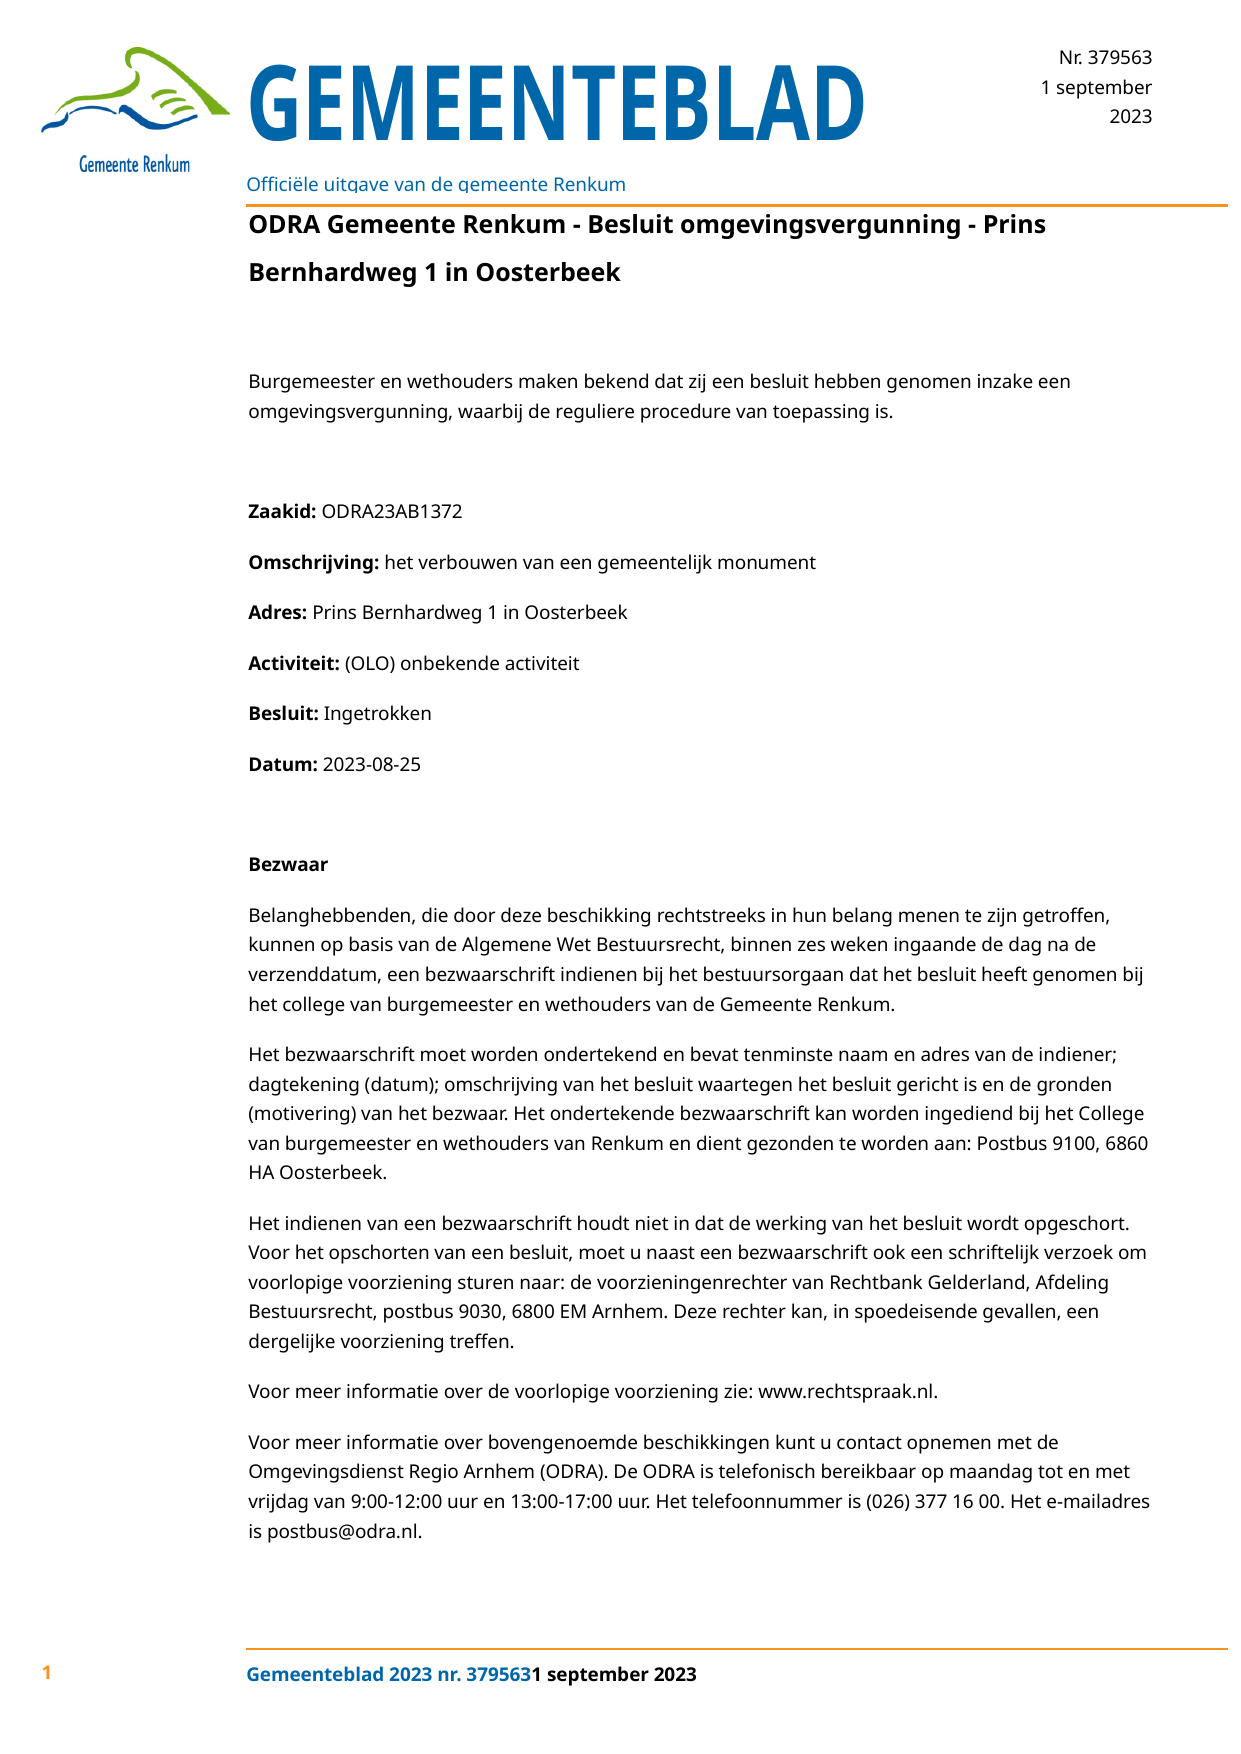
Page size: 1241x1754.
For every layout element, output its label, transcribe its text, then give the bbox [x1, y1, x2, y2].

text Belanghebbenden, die door deze beschikking rechtstreeks in hun belang menen te zijn getroffen, kunnen op basis van de Algemene Wet Bestuursrecht, binnen zes weken ingaande de dag na de verzenddatum, een bezwaarschrift indienen bij het bestuursorgaan dat het besluit heeft genomen bij het college van burgemeester en wethouders van de Gemeente Renkum. [248, 902, 1152, 1017]
text Besluit: Ingetrokken [248, 700, 1152, 726]
text Datum: 2023-08-25 [248, 751, 1152, 777]
text Bezwaar [248, 852, 1152, 877]
text Omschrijving: het verbouwen van een gemeentelijk monument [248, 549, 1152, 575]
picture [41, 47, 231, 172]
text Voor meer informatie over bovengenoemde beschikkingen kunt u contact opnemen met de Omgevingsdienst Regio Arnhem (ODRA). De ODRA is telefonisch bereikbaar op maandag tot en met vrijdag van 9:00-12:00 uur en 13:00-17:00 uur. Het telefoonnummer is (026) 377 16 00. Het e-mailadres is postbus@odra.nl. [248, 1429, 1152, 1544]
text Het bezwaarschrift moet worden ondertekend en bevat tenminste naam en adres van de indiener; dagtekening (datum); omschrijving van het besluit waartegen het besluit gericht is en de gronden (motivering) van het bezwaar. Het ondertekende bezwaarschrift kan worden ingediend bij het College van burgemeester en wethouders van Renkum en dient gezonden te worden aan: Postbus 9100, 6860 HA Oosterbeek. [248, 1041, 1152, 1185]
text Burgemeester en wethouders maken bekend dat zij een besluit hebben genomen inzake een omgevingsvergunning, waarbij de reguliere procedure van toepassing is. [248, 368, 1152, 424]
text Zaakid: ODRA23AB1372 [248, 499, 1152, 524]
text Activiteit: (OLO) onbekende activiteit [248, 650, 1152, 676]
text Adres: Prins Bernhardweg 1 in Oosterbeek [248, 599, 1152, 625]
text ODRA Gemeente Renkum - Besluit omgevingsvergunning - Prins Bernhardweg 1 in Oosterbeek [248, 207, 1152, 288]
text Het indienen van een bezwaarschrift houdt niet in dat de werking van het besluit wordt opgeschort. Voor het opschorten van een besluit, moet u naast een bezwaarschrift ook een schriftelijk verzoek om voorlopige voorziening sturen naar: de voorzieningenrechter van Rechtbank Gelderland, Afdeling Bestuursrecht, postbus 9030, 6800 EM Arnhem. Deze rechter kan, in spoedeisende gevallen, een dergelijke voorziening treffen. [248, 1210, 1152, 1354]
text Voor meer informatie over de voorlopige voorziening zie: www.rechtspraak.nl. [248, 1379, 1152, 1404]
